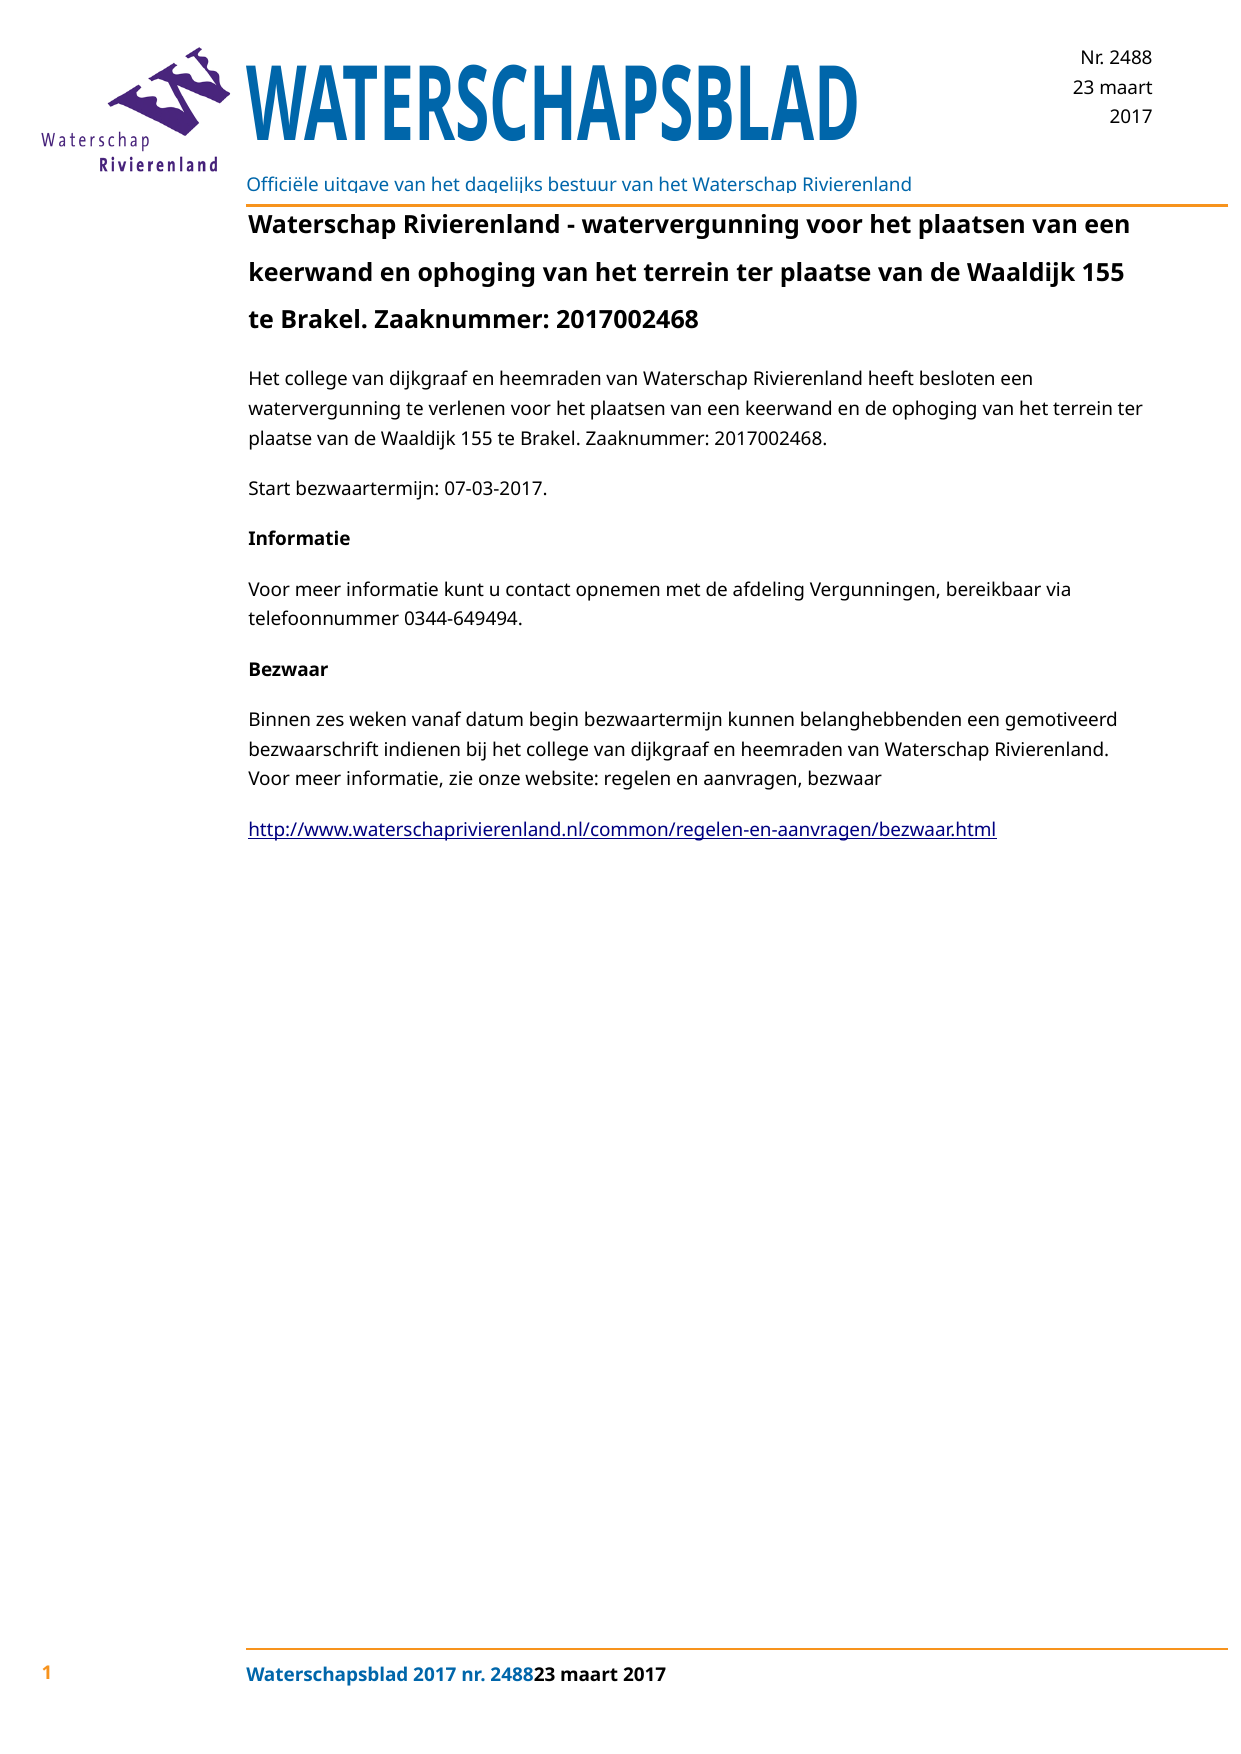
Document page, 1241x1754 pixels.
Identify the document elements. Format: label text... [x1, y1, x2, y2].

text Voor meer informatie kunt u contact opnemen met de afdeling Vergunningen, bereikbaar via telefoonnummer 0344-649494. [248, 576, 1152, 631]
text Bezwaar [248, 656, 1152, 682]
text http://www.waterschaprivierenland.nl/common/regelen-en-aanvragen/bezwaar.html [248, 816, 1152, 842]
picture [41, 47, 231, 172]
text Het college van dijkgraaf en heemraden van Waterschap Rivierenland heeft besloten een watervergunning te verlenen voor het plaatsen van een keerwand en de ophoging van het terrein ter plaatse van de Waaldijk 155 te Brakel. Zaaknummer: 2017002468. [248, 366, 1152, 450]
text Waterschap Rivierenland - watervergunning voor het plaatsen van een keerwand en ophoging van het terrein ter plaatse van de Waaldijk 155 te Brakel. Zaaknummer: 2017002468 [248, 207, 1152, 336]
text Informatie [248, 526, 1152, 551]
text Binnen zes weken vanaf datum begin bezwaartermijn kunnen belanghebbenden een gemotiveerd bezwaarschrift indienen bij het college van dijkgraaf en heemraden van Waterschap Rivierenland. Voor meer informatie, zie onze website: regelen en aanvragen, bezwaar [248, 706, 1152, 791]
text Start bezwaartermijn: 07-03-2017. [248, 475, 1152, 501]
